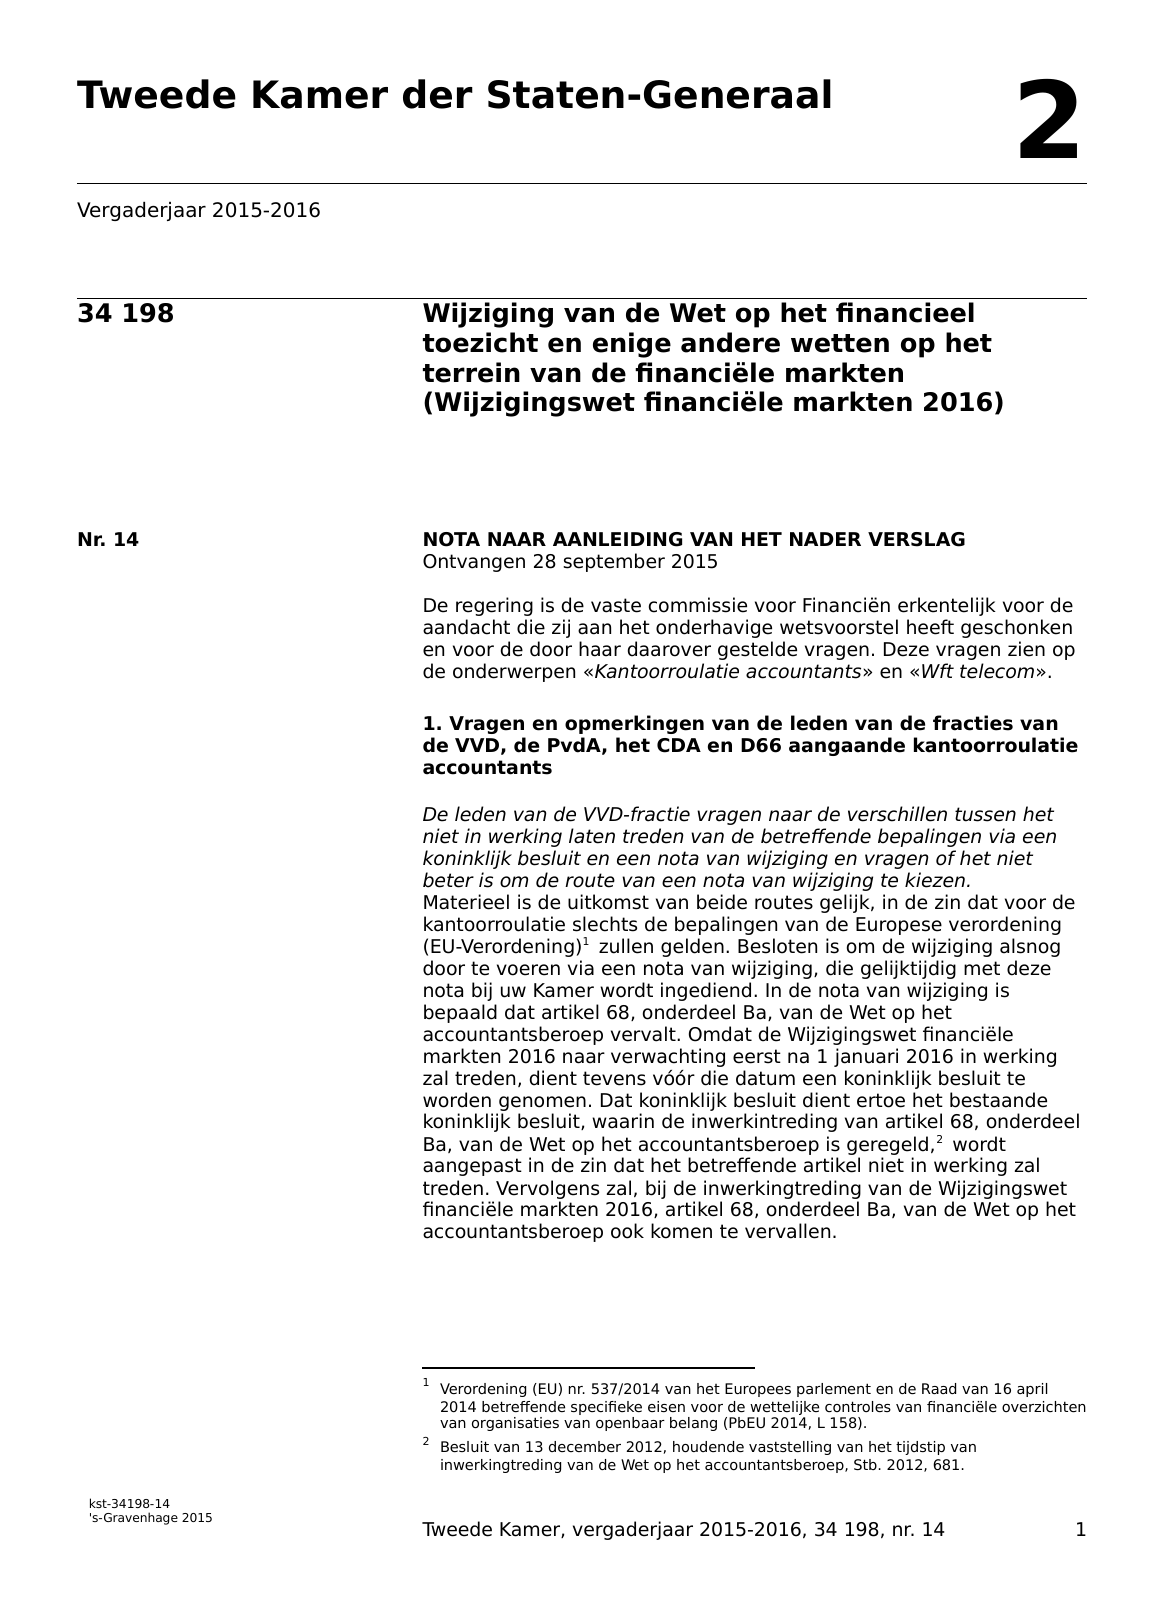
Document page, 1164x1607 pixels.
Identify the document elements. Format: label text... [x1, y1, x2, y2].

subtitle Nr. 14 NOTA NAAR AANLEIDING VAN HET NADER VERSLAG [77, 529, 1087, 551]
subtitle 1. Vragen en opmerkingen van de leden van de fracties van de VVD, de PvdA, het CDA en D66 aangaande kantoorroulatie accountants [422, 713, 1087, 779]
text 's-Gravenhage 2015 [88, 1511, 323, 1525]
text Ontvangen 28 september 2015 [422, 551, 1087, 573]
subtitle 34 198 Wijziging van de Wet op het financieel toezicht en enige andere wetten op het terrein van de financiële markten (Wijzigingswet financiële markten 2016) [77, 299, 1087, 418]
text De regering is de vaste commissie voor Financiën erkentelijk voor de aandacht die zij aan het onderhavige wetsvoorstel heeft geschonken en voor de door haar daarover gestelde vragen. Deze vragen zien op de onderwerpen «Kantoorroulatie accountants» en «Wft telecom». [422, 595, 1087, 683]
text kst-34198-14 [88, 1497, 323, 1511]
table_header 2 [886, 59, 1087, 183]
text Besluit van 13 december 2012, houdende vaststelling van het tijdstip van inwerkingtreding van de Wet op het accountantsberoep, Stb. 2012, 681. [422, 1435, 1087, 1474]
text Materieel is de uitkomst van beide routes gelijk, in de zin dat voor de kantoorroulatie slechts de bepalingen van de Europese verordening (EU-Verordening) zullen gelden. Besloten is om de wijziging alsnog door te voeren via een nota van wijziging, die gelijktijdig met deze nota bij uw Kamer wordt ingediend. In de nota van wijziging is bepaald dat artikel 68, onderdeel Ba, van de Wet op het accountantsberoep vervalt. Omdat de Wijzigingswet financiële markten 2016 naar verwachting eerst na 1 januari 2016 in werking zal treden, dient tevens vóór die datum een koninklijk besluit te worden genomen. Dat koninklijk besluit dient ertoe het bestaande koninklijk besluit, waarin de inwerkintreding van artikel 68, onderdeel Ba, van de Wet op het accountantsberoep is geregeld, wordt aangepast in de zin dat het betreffende artikel niet in werking zal treden. Vervolgens zal, bij de inwerkingtreding van de Wijzigingswet financiële markten 2016, artikel 68, onderdeel Ba, van de Wet op het accountantsberoep ook komen te vervallen. [422, 892, 1087, 1243]
text De leden van de VVD-fractie vragen naar de verschillen tussen het niet in werking laten treden van de betreffende bepalingen via een koninklijk besluit en een nota van wijziging en vragen of het niet beter is om de route van een nota van wijziging te kiezen. [422, 804, 1087, 892]
text Verordening (EU) nr. 537/2014 van het Europees parlement en de Raad van 16 april 2014 betreffende specifieke eisen voor de wettelijke controles van financiële overzichten van organisaties van openbaar belang (PbEU 2014, L 158). [422, 1377, 1087, 1432]
table_header Tweede Kamer der Staten-Generaal [77, 59, 886, 183]
table_cell Vergaderjaar 2015-2016 [77, 184, 1087, 298]
